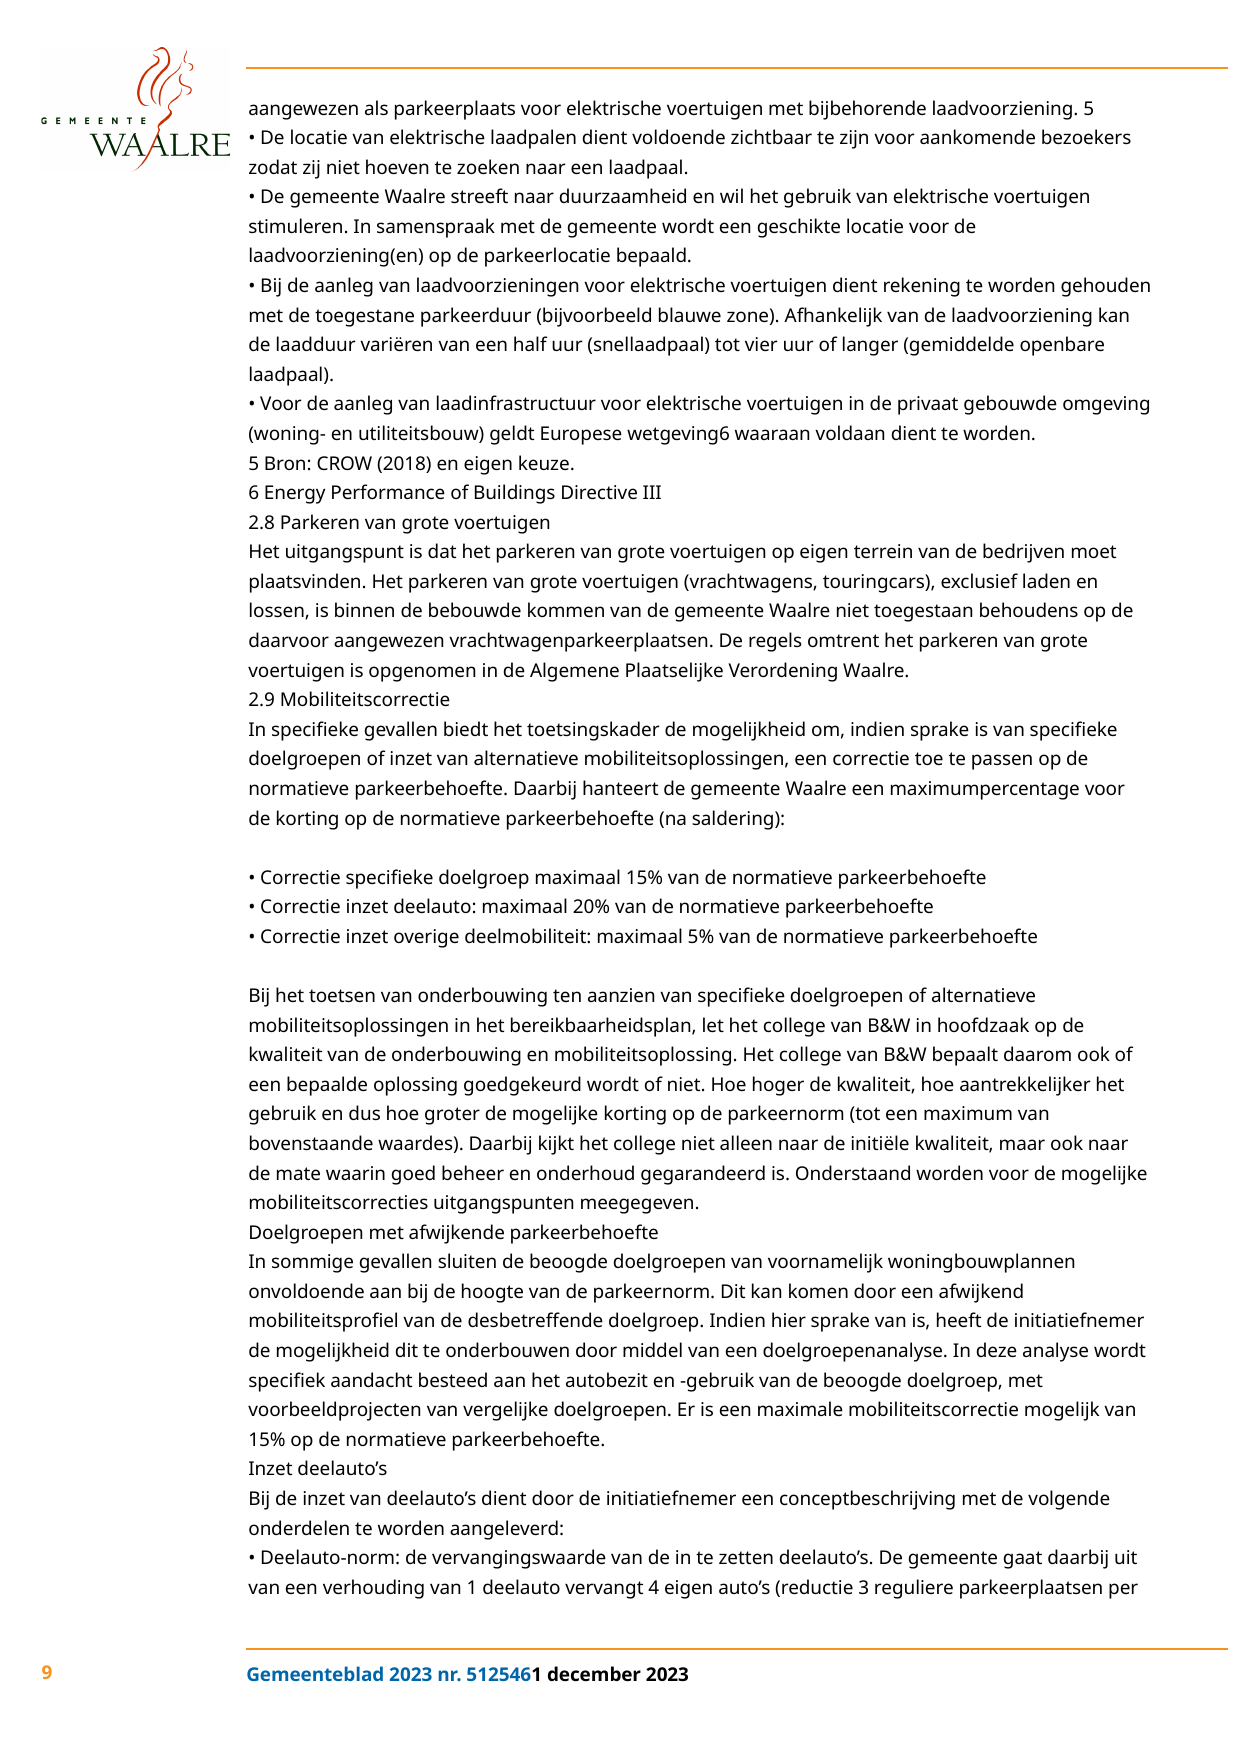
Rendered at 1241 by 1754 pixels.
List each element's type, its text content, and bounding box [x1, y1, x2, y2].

text 6 Energy Performance of Buildings Directive III [248, 479, 1152, 505]
text In sommige gevallen sluiten de beoogde doelgroepen van voornamelijk woningbouwplannen onvoldoende aan bij de hoogte van de parkeernorm. Dit kan komen door een afwijkend mobiliteitsprofiel van de desbetreffende doelgroep. Indien hier sprake van is, heeft de initiatiefnemer de mogelijkheid dit te onderbouwen door middel van een doelgroepenanalyse. In deze analyse wordt specifiek aandacht besteed aan het autobezit en -gebruik van de beoogde doelgroep, met voorbeeldprojecten van vergelijke doelgroepen. Er is een maximale mobiliteitscorrectie mogelijk van 15% op de normatieve parkeerbehoefte. [248, 1248, 1152, 1452]
text aangewezen als parkeerplaats voor elektrische voertuigen met bijbehorende laadvoorziening. 5 [248, 95, 1152, 121]
text 2.8 Parkeren van grote voertuigen [248, 509, 1152, 535]
text • De locatie van elektrische laadpalen dient voldoende zichtbaar te zijn voor aankomende bezoekers zodat zij niet hoeven te zoeken naar een laadpaal. [248, 124, 1152, 180]
text • Correctie specifieke doelgroep maximaal 15% van de normatieve parkeerbehoefte [248, 864, 1152, 890]
text • Bij de aanleg van laadvoorzieningen voor elektrische voertuigen dient rekening te worden gehouden met de toegestane parkeerduur (bijvoorbeeld blauwe zone). Afhankelijk van de laadvoorziening kan de laadduur variëren van een half uur (snellaadpaal) tot vier uur of langer (gemiddelde openbare laadpaal). [248, 272, 1152, 387]
text Doelgroepen met afwijkende parkeerbehoefte [248, 1219, 1152, 1245]
text • Correctie inzet deelauto: maximaal 20% van de normatieve parkeerbehoefte [248, 893, 1152, 919]
text 5 Bron: CROW (2018) en eigen keuze. [248, 450, 1152, 476]
picture [41, 47, 231, 172]
text Bij de inzet van deelauto’s dient door de initiatiefnemer een conceptbeschrijving met de volgende onderdelen te worden aangeleverd: [248, 1485, 1152, 1541]
text • De gemeente Waalre streeft naar duurzaamheid en wil het gebruik van elektrische voertuigen stimuleren. In samenspraak met de gemeente wordt een geschikte locatie voor de laadvoorziening(en) op de parkeerlocatie bepaald. [248, 183, 1152, 268]
text • Correctie inzet overige deelmobiliteit: maximaal 5% van de normatieve parkeerbehoefte [248, 923, 1152, 949]
text • Voor de aanleg van laadinfrastructuur voor elektrische voertuigen in de privaat gebouwde omgeving (woning- en utiliteitsbouw) geldt Europese wetgeving6 waaraan voldaan dient te worden. [248, 391, 1152, 446]
text • Deelauto-norm: de vervangingswaarde van de in te zetten deelauto’s. De gemeente gaat daarbij uit van een verhouding van 1 deelauto vervangt 4 eigen auto’s (reductie 3 reguliere parkeerplaatsen per [248, 1544, 1152, 1600]
text Bij het toetsen van onderbouwing ten aanzien van specifieke doelgroepen of alternatieve mobiliteitsoplossingen in het bereikbaarheidsplan, let het college van B&W in hoofdzaak op de kwaliteit van de onderbouwing en mobiliteitsoplossing. Het college van B&W bepaalt daarom ook of een bepaalde oplossing goedgekeurd wordt of niet. Hoe hoger de kwaliteit, hoe aantrekkelijker het gebruik en dus hoe groter de mogelijke korting op de parkeernorm (tot een maximum van bovenstaande waardes). Daarbij kijkt het college niet alleen naar de initiële kwaliteit, maar ook naar de mate waarin goed beheer en onderhoud gegarandeerd is. Onderstaand worden voor de mogelijke mobiliteitscorrecties uitgangspunten meegegeven. [248, 982, 1152, 1215]
text In specifieke gevallen biedt het toetsingskader de mogelijkheid om, indien sprake is van specifieke doelgroepen of inzet van alternatieve mobiliteitsoplossingen, een correctie toe te passen op de normatieve parkeerbehoefte. Daarbij hanteert de gemeente Waalre een maximumpercentage voor de korting op de normatieve parkeerbehoefte (na saldering): [248, 716, 1152, 831]
text 2.9 Mobiliteitscorrectie [248, 686, 1152, 712]
text Inzet deelauto’s [248, 1456, 1152, 1481]
text Het uitgangspunt is dat het parkeren van grote voertuigen op eigen terrein van de bedrijven moet plaatsvinden. Het parkeren van grote voertuigen (vrachtwagens, touringcars), exclusief laden en lossen, is binnen de bebouwde kommen van de gemeente Waalre niet toegestaan behoudens op de daarvoor aangewezen vrachtwagenparkeerplaatsen. De regels omtrent het parkeren van grote voertuigen is opgenomen in de Algemene Plaatselijke Verordening Waalre. [248, 538, 1152, 683]
